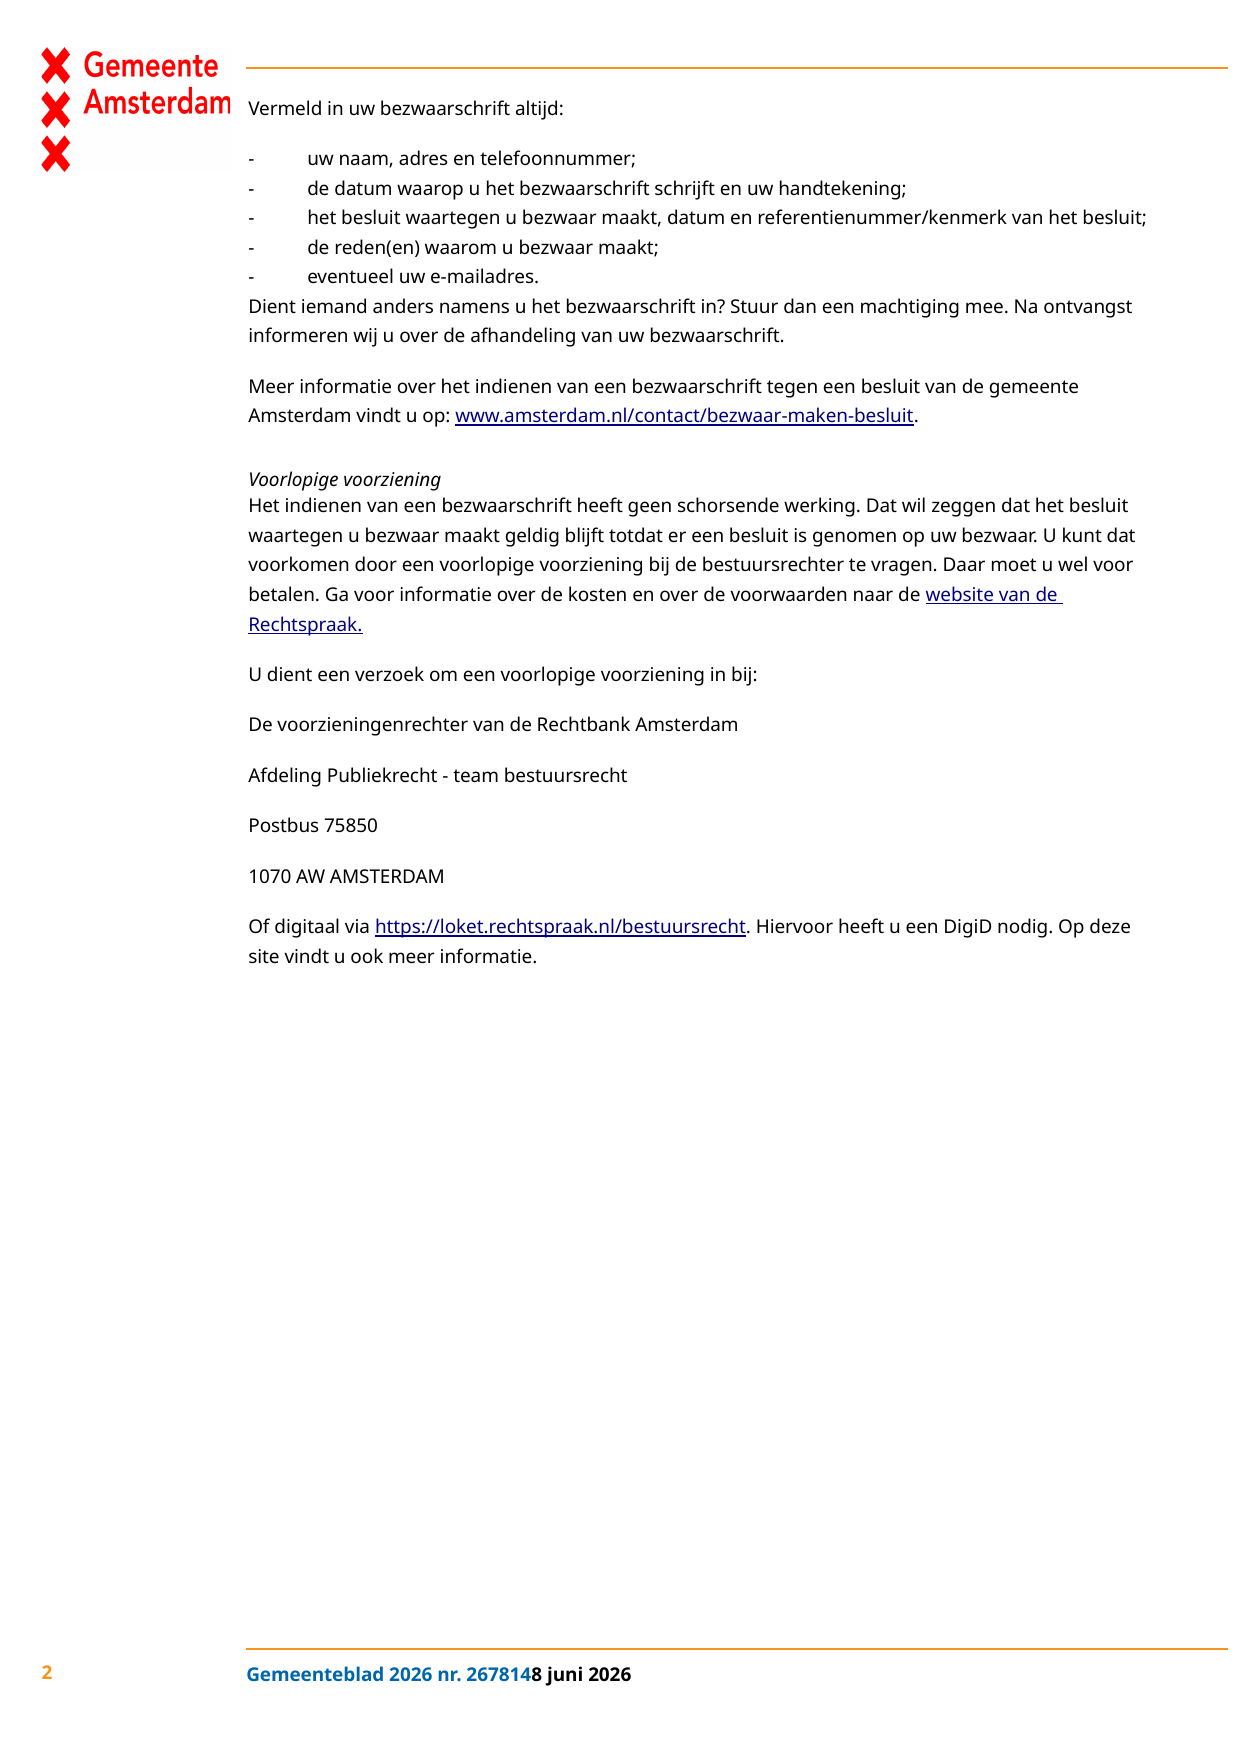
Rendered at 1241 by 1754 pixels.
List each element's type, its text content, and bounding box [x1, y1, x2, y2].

text 1070 AW AMSTERDAM [248, 863, 1152, 888]
list de datum waarop u het bezwaarschrift schrijft en uw handtekening; [248, 175, 1152, 201]
text De voorzieningenrechter van de Rechtbank Amsterdam [248, 712, 1152, 737]
text Meer informatie over het indienen van een bezwaarschrift tegen een besluit van de gemeente Amsterdam vindt u op: www.amsterdam.nl/contact/bezwaar-maken-besluit. [248, 373, 1152, 428]
text Afdeling Publiekrecht - team bestuursrecht [248, 762, 1152, 788]
list eventueel uw e-mailadres. [248, 263, 1152, 289]
text Dient iemand anders namens u het bezwaarschrift in? Stuur dan een machtiging mee. Na ontvangst informeren wij u over de afhandeling van uw bezwaarschrift. [248, 293, 1152, 348]
text U dient een verzoek om een voorlopige voorziening in bij: [248, 661, 1152, 687]
text Het indienen van een bezwaarschrift heeft geen schorsende werking. Dat wil zeggen dat het besluit waartegen u bezwaar maakt geldig blijft totdat er een besluit is genomen op uw bezwaar. U kunt dat voorkomen door een voorlopige voorziening bij de bestuursrechter te vragen. Daar moet u wel voor betalen. Ga voor informatie over de kosten en over de voorwaarden naar de website van de Rechtspraak. [248, 492, 1152, 636]
text Voorlopige voorziening [248, 467, 1152, 492]
text Of digitaal via https://loket.rechtspraak.nl/bestuursrecht. Hiervoor heeft u een DigiD nodig. Op deze site vindt u ook meer informatie. [248, 913, 1152, 968]
list het besluit waartegen u bezwaar maakt, datum en referentienummer/kenmerk van het besluit; [248, 204, 1152, 230]
picture [41, 47, 231, 172]
text Vermeld in uw bezwaarschrift altijd: [248, 95, 1152, 121]
list uw naam, adres en telefoonnummer; [248, 145, 1152, 171]
list de reden(en) waarom u bezwaar maakt; [248, 234, 1152, 260]
text Postbus 75850 [248, 812, 1152, 838]
